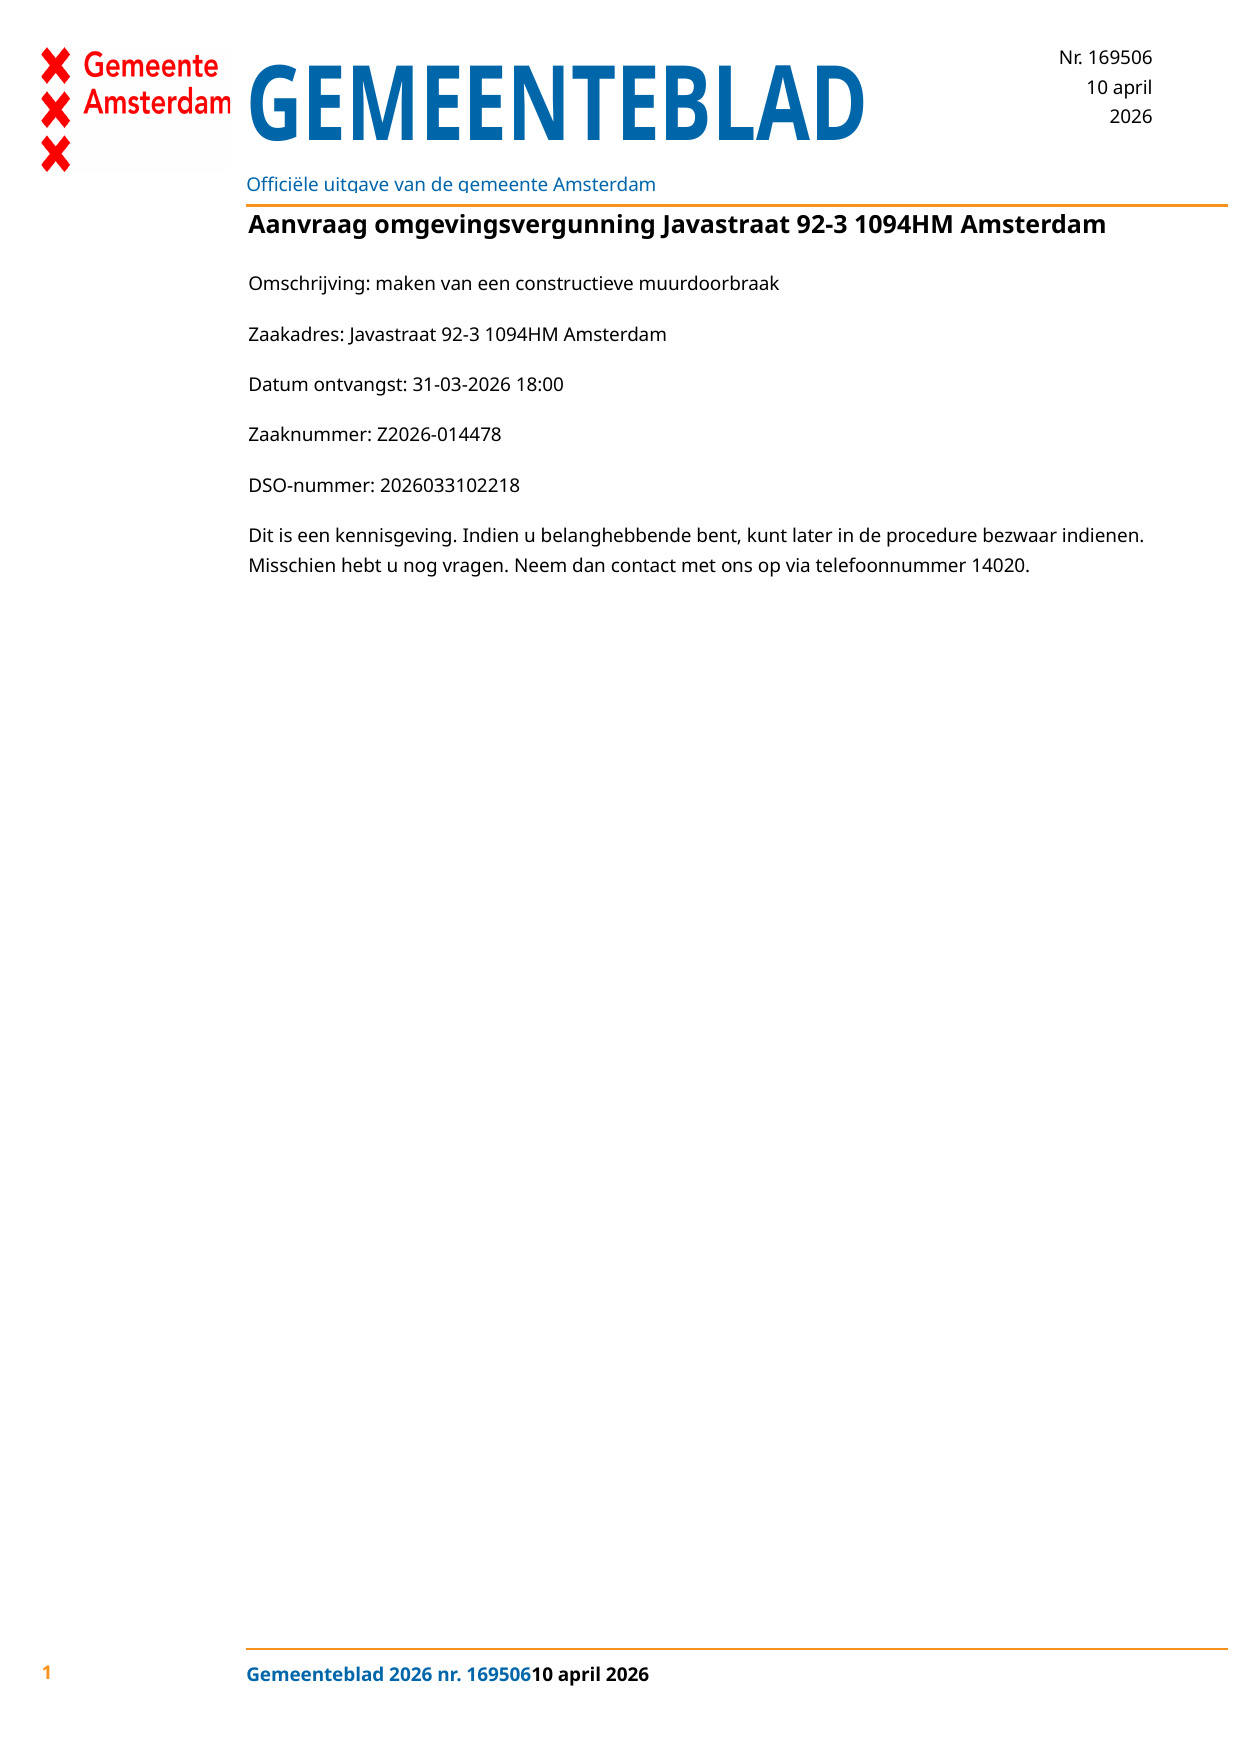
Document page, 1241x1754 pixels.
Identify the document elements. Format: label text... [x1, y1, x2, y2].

text Dit is een kennisgeving. Indien u belanghebbende bent, kunt later in de procedure bezwaar indienen. Misschien hebt u nog vragen. Neem dan contact met ons op via telefoonnummer 14020. [248, 522, 1152, 578]
text Zaaknummer: Z2026-014478 [248, 422, 1152, 447]
text Omschrijving: maken van een constructieve muurdoorbraak [248, 270, 1152, 296]
text DSO-nummer: 2026033102218 [248, 472, 1152, 498]
text Datum ontvangst: 31-03-2026 18:00 [248, 371, 1152, 397]
picture [41, 47, 231, 172]
text Aanvraag omgevingsvergunning Javastraat 92-3 1094HM Amsterdam [248, 207, 1152, 241]
text Zaakadres: Javastraat 92-3 1094HM Amsterdam [248, 321, 1152, 346]
